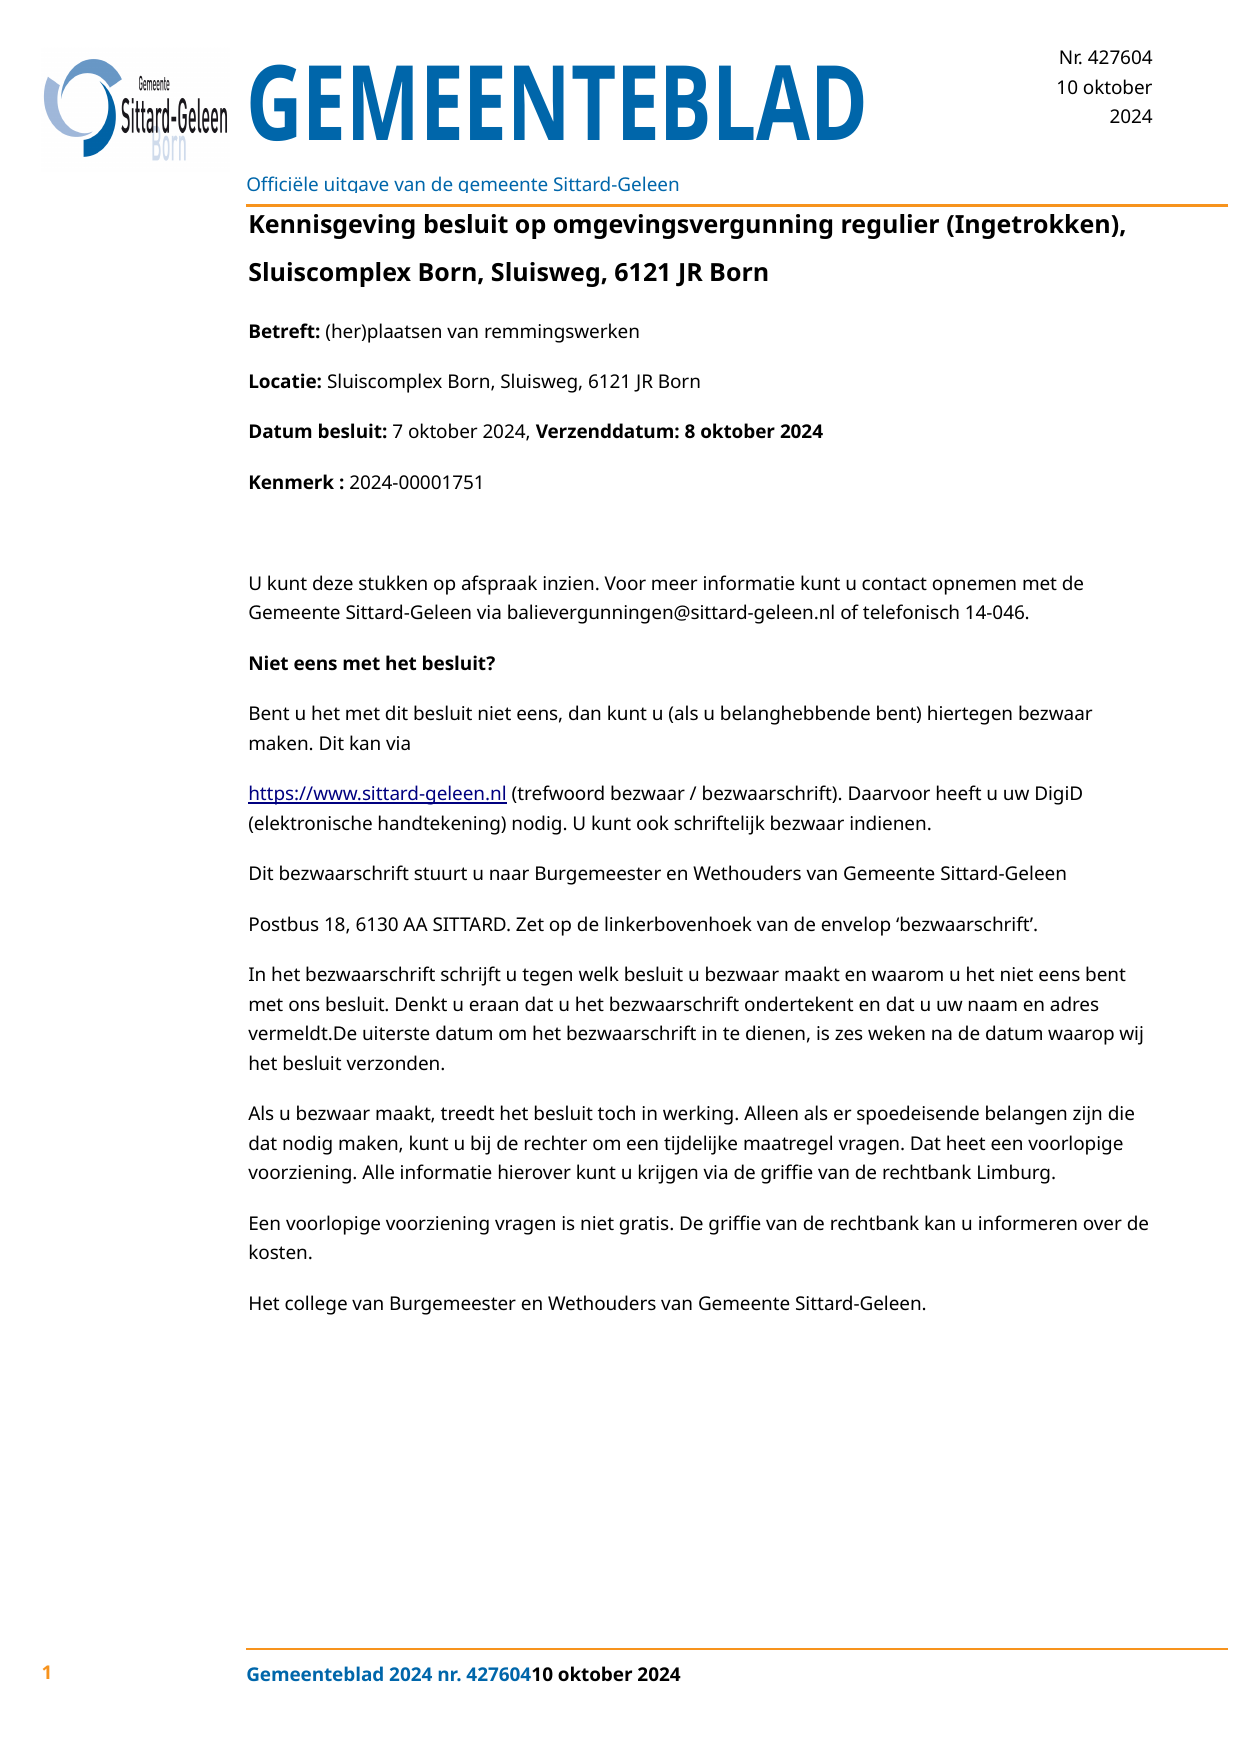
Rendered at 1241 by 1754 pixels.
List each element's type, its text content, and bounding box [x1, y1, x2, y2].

text Betreft: (her)plaatsen van remmingswerken [248, 318, 1152, 344]
text Als u bezwaar maakt, treedt het besluit toch in werking. Alleen als er spoedeisende belangen zijn die dat nodig maken, kunt u bij de rechter om een tijdelijke maatregel vragen. Dat heet een voorlopige voorziening. Alle informatie hierover kunt u krijgen via de griffie van de rechtbank Limburg. [248, 1100, 1152, 1185]
text Postbus 18, 6130 AA SITTARD. Zet op de linkerbovenhoek van de envelop ‘bezwaarschrift’. [248, 911, 1152, 937]
text Dit bezwaarschrift stuurt u naar Burgemeester en Wethouders van Gemeente Sittard-Geleen [248, 860, 1152, 886]
text Het college van Burgemeester en Wethouders van Gemeente Sittard-Geleen. [248, 1290, 1152, 1316]
text Locatie: Sluiscomplex Born, Sluisweg, 6121 JR Born [248, 368, 1152, 394]
text Datum besluit: 7 oktober 2024, Verzenddatum: 8 oktober 2024 [248, 419, 1152, 444]
text Kennisgeving besluit op omgevingsvergunning regulier (Ingetrokken), Sluiscomplex Born, Sluisweg, 6121 JR Born [248, 207, 1152, 288]
text https://www.sittard-geleen.nl (trefwoord bezwaar / bezwaarschrift). Daarvoor heeft u uw DigiD (elektronische handtekening) nodig. U kunt ook schriftelijk bezwaar indienen. [248, 780, 1152, 836]
text Bent u het met dit besluit niet eens, dan kunt u (als u belanghebbende bent) hiertegen bezwaar maken. Dit kan via [248, 700, 1152, 756]
text Kenmerk : 2024-00001751 [248, 469, 1152, 495]
text U kunt deze stukken op afspraak inzien. Voor meer informatie kunt u contact opnemen met de Gemeente Sittard-Geleen via balievergunningen@sittard-geleen.nl of telefonisch 14-046. [248, 570, 1152, 625]
text Een voorlopige voorziening vragen is niet gratis. De griffie van de rechtbank kan u informeren over de kosten. [248, 1210, 1152, 1265]
text Niet eens met het besluit? [248, 650, 1152, 676]
text In het bezwaarschrift schrijft u tegen welk besluit u bezwaar maakt en waarom u het niet eens bent met ons besluit. Denkt u eraan dat u het bezwaarschrift ondertekent en dat u uw naam en adres vermeldt.De uiterste datum om het bezwaarschrift in te dienen, is zes weken na de datum waarop wij het besluit verzonden. [248, 961, 1152, 1076]
picture [41, 47, 231, 172]
